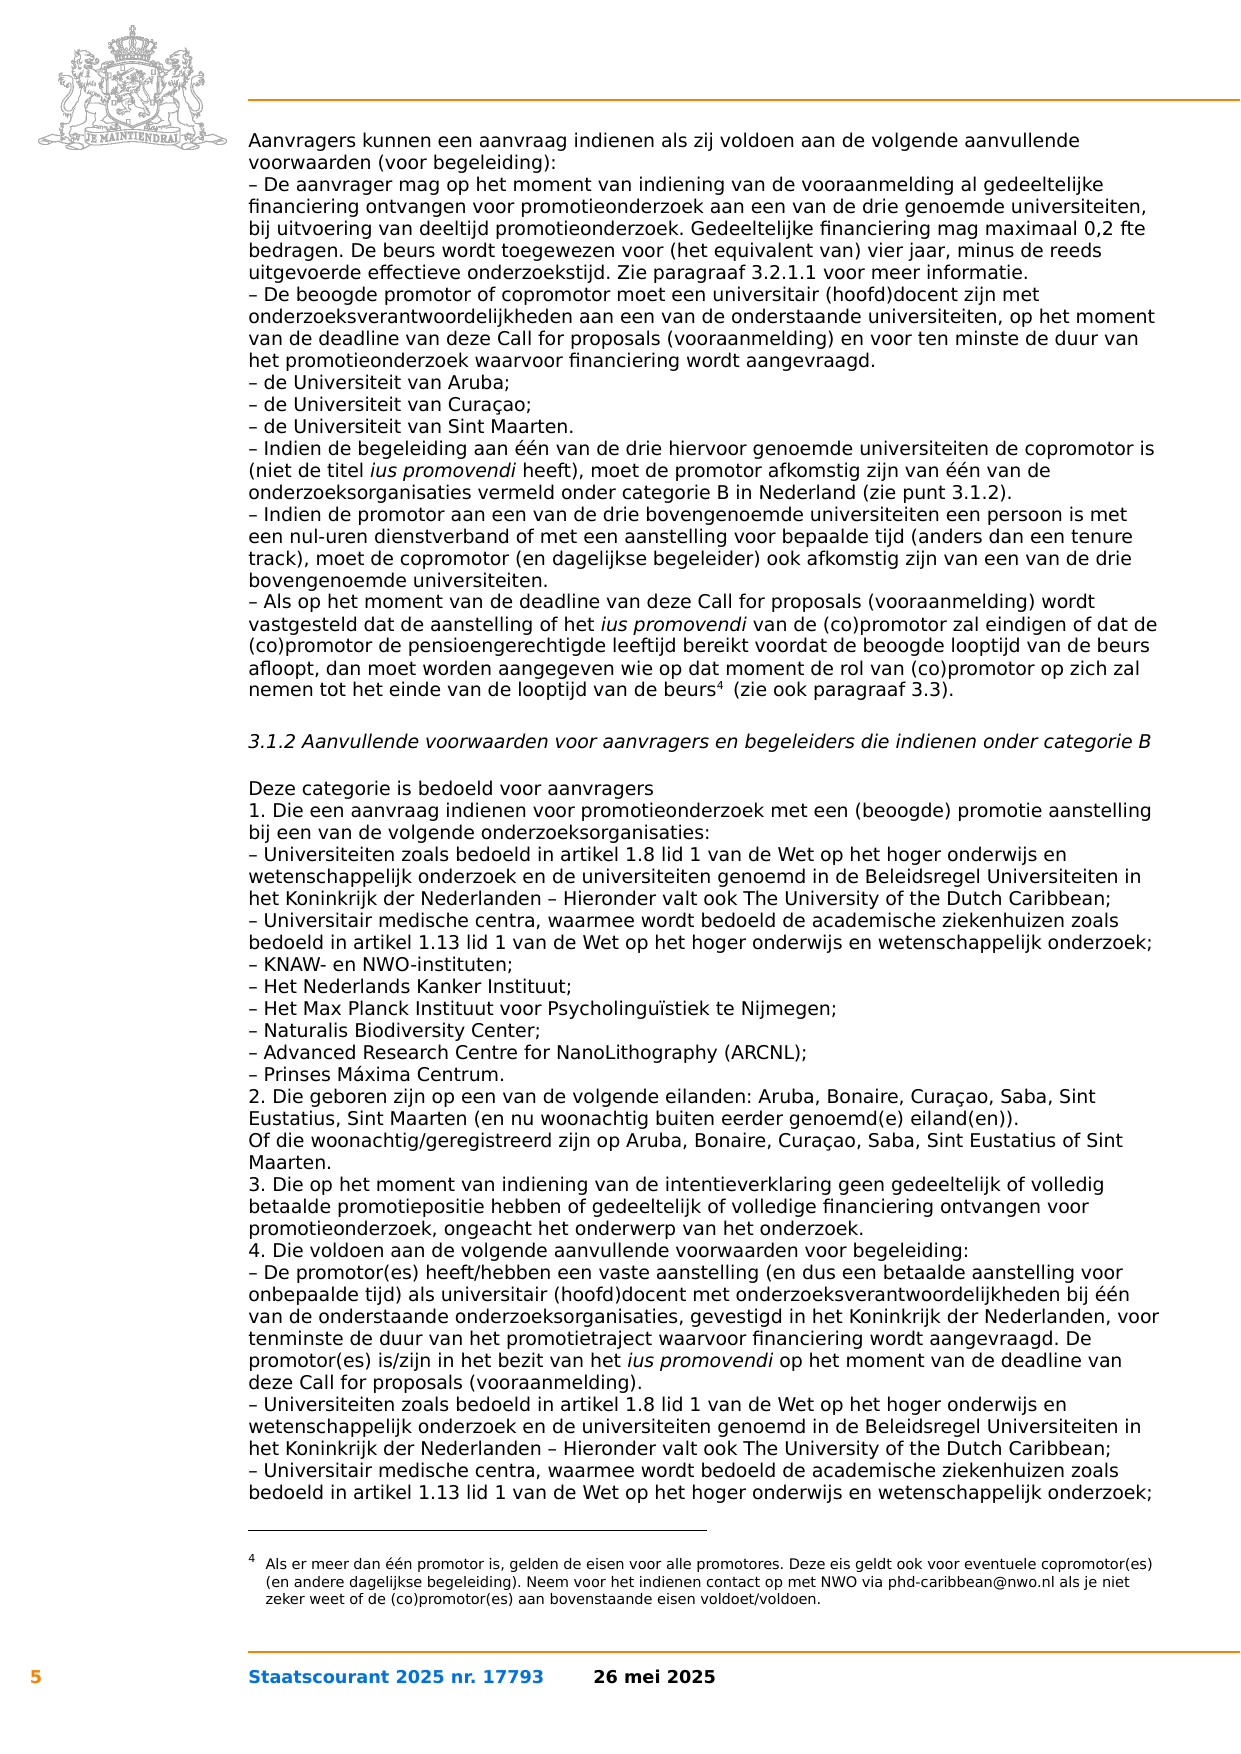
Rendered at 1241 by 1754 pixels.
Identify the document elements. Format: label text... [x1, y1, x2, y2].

text 4. Die voldoen aan de volgende aanvullende voorwaarden voor begeleiding: [248, 1240, 1163, 1262]
text – De aanvrager mag op het moment van indiening van de vooraanmelding al gedeeltelijke financiering ontvangen voor promotieonderzoek aan een van de drie genoemde universiteiten, bij uitvoering van deeltijd promotieonderzoek. Gedeeltelijke financiering mag maximaal 0,2 fte bedragen. De beurs wordt toegewezen voor (het equivalent van) vier jaar, minus de reeds uitgevoerde effectieve onderzoekstijd. Zie paragraaf 3.2.1.1 voor meer informatie. [248, 174, 1163, 284]
text – de Universiteit van Aruba; [248, 372, 1163, 394]
text – de Universiteit van Sint Maarten. [248, 416, 1163, 438]
text – Naturalis Biodiversity Center; [248, 1020, 1163, 1042]
text Aanvragers kunnen een aanvraag indienen als zij voldoen aan de volgende aanvullende voorwaarden (voor begeleiding): [248, 130, 1163, 174]
text – De beoogde promotor of copromotor moet een universitair (hoofd)docent zijn met onderzoeksverantwoordelijkheden aan een van de onderstaande universiteiten, op het moment van de deadline van deze Call for proposals (vooraanmelding) en voor ten minste de duur van het promotieonderzoek waarvoor financiering wordt aangevraagd. [248, 284, 1163, 372]
text – Advanced Research Centre for NanoLithography (ARCNL); [248, 1042, 1163, 1064]
text – Universitair medische centra, waarmee wordt bedoeld de academische ziekenhuizen zoals bedoeld in artikel 1.13 lid 1 van de Wet op het hoger onderwijs en wetenschappelijk onderzoek; [248, 910, 1163, 954]
text – Indien de promotor aan een van de drie bovengenoemde universiteiten een persoon is met een nul-uren dienstverband of met een aanstelling voor bepaalde tijd (anders dan een tenure track), moet de copromotor (en dagelijkse begeleider) ook afkomstig zijn van een van de drie bovengenoemde universiteiten. [248, 503, 1163, 591]
text – Als op het moment van de deadline van deze Call for proposals (vooraanmelding) wordt vastgesteld dat de aanstelling of het ius promovendi van de (co)promotor zal eindigen of dat de (co)promotor de pensioengerechtigde leeftijd bereikt voordat de beoogde looptijd van de beurs afloopt, dan moet worden aangegeven wie op dat moment de rol van (co)promotor op zich zal nemen tot het einde van de looptijd van de beurs (zie ook paragraaf 3.3). [248, 591, 1163, 701]
picture [38, 25, 227, 150]
text Of die woonachtig/geregistreerd zijn op Aruba, Bonaire, Curaçao, Saba, Sint Eustatius of Sint Maarten. [248, 1130, 1163, 1174]
text – Universiteiten zoals bedoeld in artikel 1.8 lid 1 van de Wet op het hoger onderwijs en wetenschappelijk onderzoek en de universiteiten genoemd in de Beleidsregel Universiteiten in het Koninkrijk der Nederlanden – Hieronder valt ook The University of the Dutch Caribbean; [248, 1394, 1163, 1460]
text – Het Nederlands Kanker Instituut; [248, 976, 1163, 998]
text Deze categorie is bedoeld voor aanvragers [248, 778, 1163, 800]
text – De promotor(es) heeft/hebben een vaste aanstelling (en dus een betaalde aanstelling voor onbepaalde tijd) als universitair (hoofd)docent met onderzoeksverantwoordelijkheden bij één van de onderstaande onderzoeksorganisaties, gevestigd in het Koninkrijk der Nederlanden, voor tenminste de duur van het promotietraject waarvoor financiering wordt aangevraagd. De promotor(es) is/zijn in het bezit van het ius promovendi op het moment van de deadline van deze Call for proposals (vooraanmelding). [248, 1262, 1163, 1394]
subtitle 3.1.2 Aanvullende voorwaarden voor aanvragers en begeleiders die indienen onder categorie B [248, 731, 1163, 753]
text – Universiteiten zoals bedoeld in artikel 1.8 lid 1 van de Wet op het hoger onderwijs en wetenschappelijk onderzoek en de universiteiten genoemd in de Beleidsregel Universiteiten in het Koninkrijk der Nederlanden – Hieronder valt ook The University of the Dutch Caribbean; [248, 844, 1163, 910]
text – Universitair medische centra, waarmee wordt bedoeld de academische ziekenhuizen zoals bedoeld in artikel 1.13 lid 1 van de Wet op het hoger onderwijs en wetenschappelijk onderzoek; [248, 1460, 1163, 1504]
text – KNAW- en NWO-instituten; [248, 954, 1163, 976]
text – Prinses Máxima Centrum. [248, 1064, 1163, 1086]
text 3. Die op het moment van indiening van de intentieverklaring geen gedeeltelijk of volledig betaalde promotiepositie hebben of gedeeltelijk of volledige financiering ontvangen voor promotieonderzoek, ongeacht het onderwerp van het onderzoek. [248, 1174, 1163, 1240]
text – Het Max Planck Instituut voor Psycholinguïstiek te Nijmegen; [248, 998, 1163, 1020]
text Als er meer dan één promotor is, gelden de eisen voor alle promotores. Deze eis geldt ook voor eventuele copromotor(es) (en andere dagelijkse begeleiding). Neem voor het indienen contact op met NWO via phd-caribbean@nwo.nl als je niet zeker weet of de (co)promotor(es) aan bovenstaande eisen voldoet/voldoen. [248, 1552, 1163, 1608]
text 2. Die geboren zijn op een van de volgende eilanden: Aruba, Bonaire, Curaçao, Saba, Sint Eustatius, Sint Maarten (en nu woonachtig buiten eerder genoemd(e) eiland(en)). [248, 1086, 1163, 1130]
text 1. Die een aanvraag indienen voor promotieonderzoek met een (beoogde) promotie aanstelling bij een van de volgende onderzoeksorganisaties: [248, 800, 1163, 844]
text – Indien de begeleiding aan één van de drie hiervoor genoemde universiteiten de copromotor is (niet de titel ius promovendi heeft), moet de promotor afkomstig zijn van één van de onderzoeksorganisaties vermeld onder categorie B in Nederland (zie punt 3.1.2). [248, 438, 1163, 503]
text – de Universiteit van Curaçao; [248, 394, 1163, 416]
